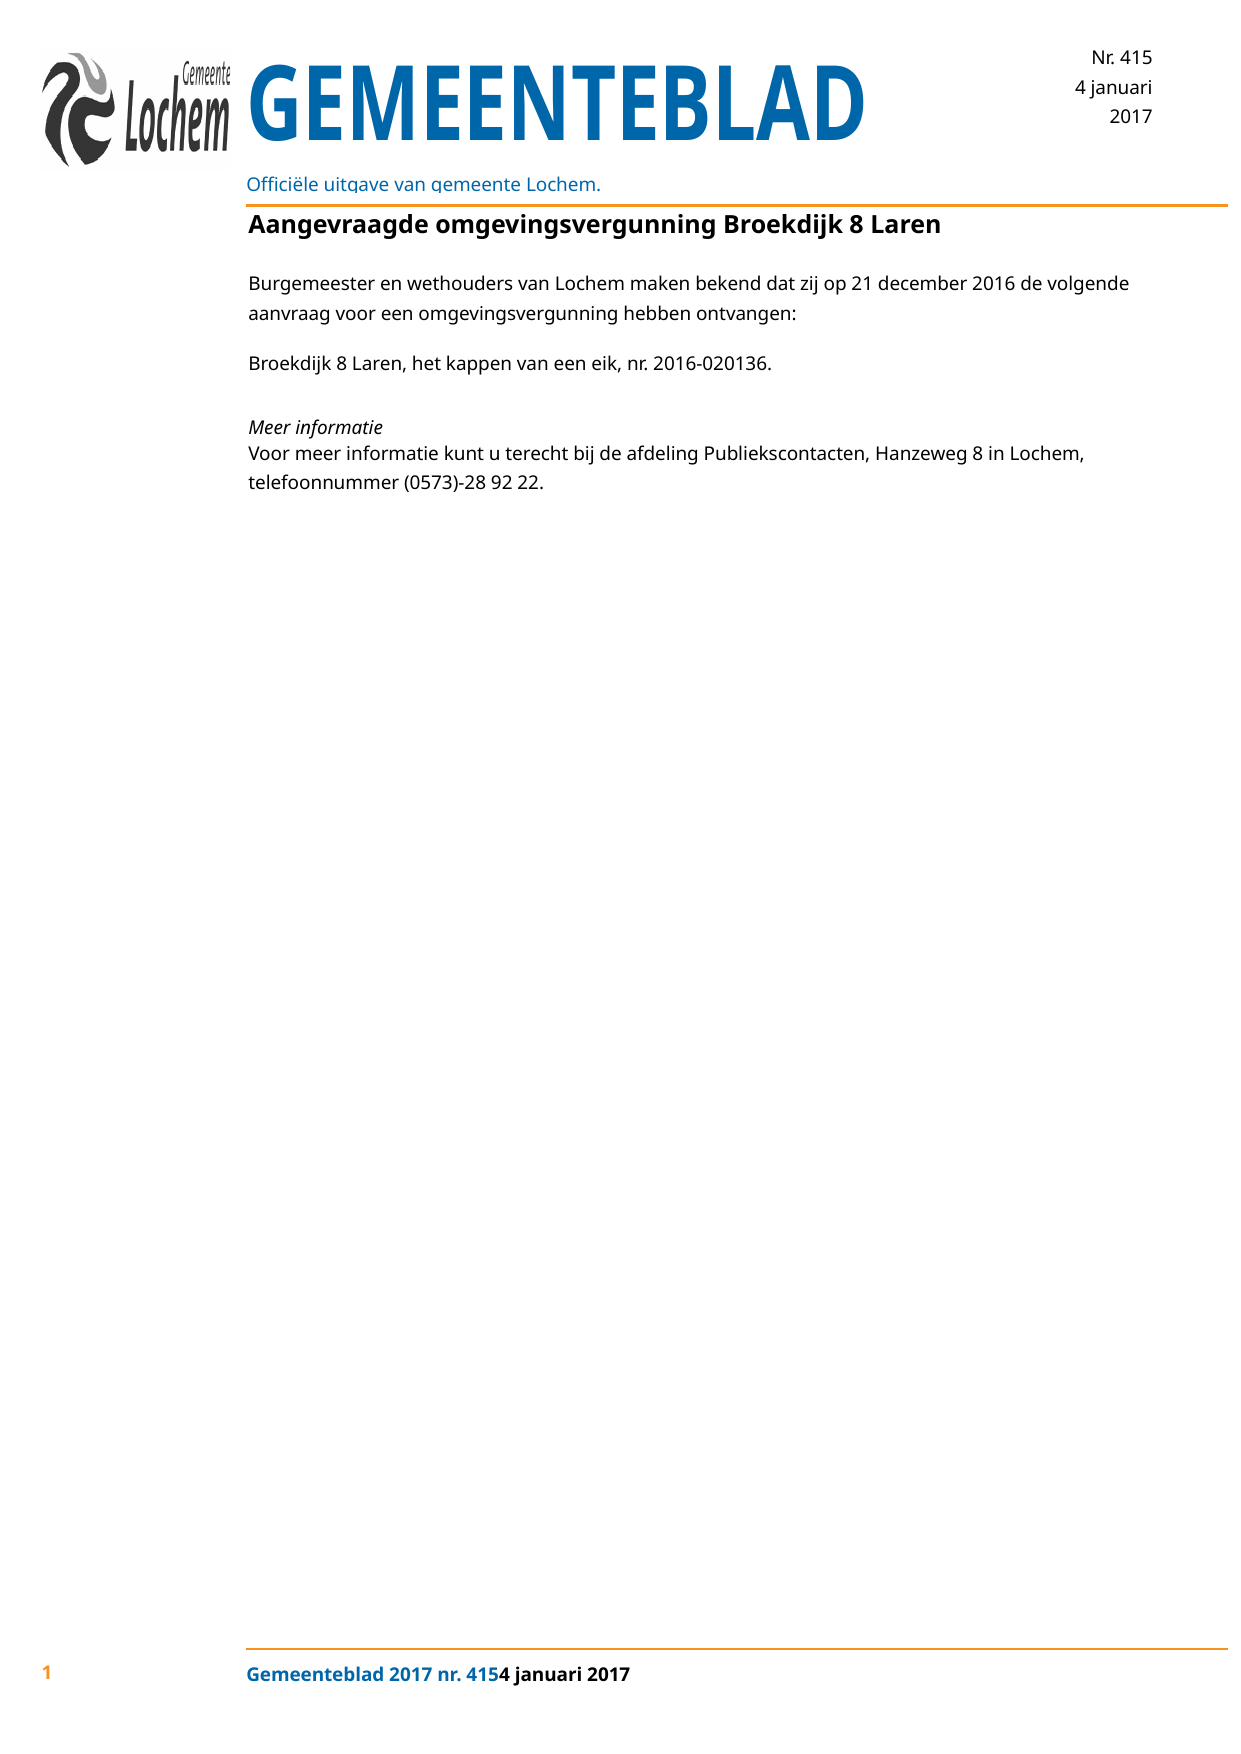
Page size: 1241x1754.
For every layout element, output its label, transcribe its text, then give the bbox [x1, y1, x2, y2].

text Voor meer informatie kunt u terecht bij de afdeling Publiekscontacten, Hanzeweg 8 in Lochem, telefoonnummer (0573)-28 92 22. [248, 440, 1152, 495]
text Meer informatie [248, 414, 1152, 440]
text Broekdijk 8 Laren, het kappen van een eik, nr. 2016-020136. [248, 350, 1152, 376]
text Aangevraagde omgevingsvergunning Broekdijk 8 Laren [248, 207, 1152, 241]
text Burgemeester en wethouders van Lochem maken bekend dat zij op 21 december 2016 de volgende aanvraag voor een omgevingsvergunning hebben ontvangen: [248, 270, 1152, 326]
picture [41, 47, 231, 172]
